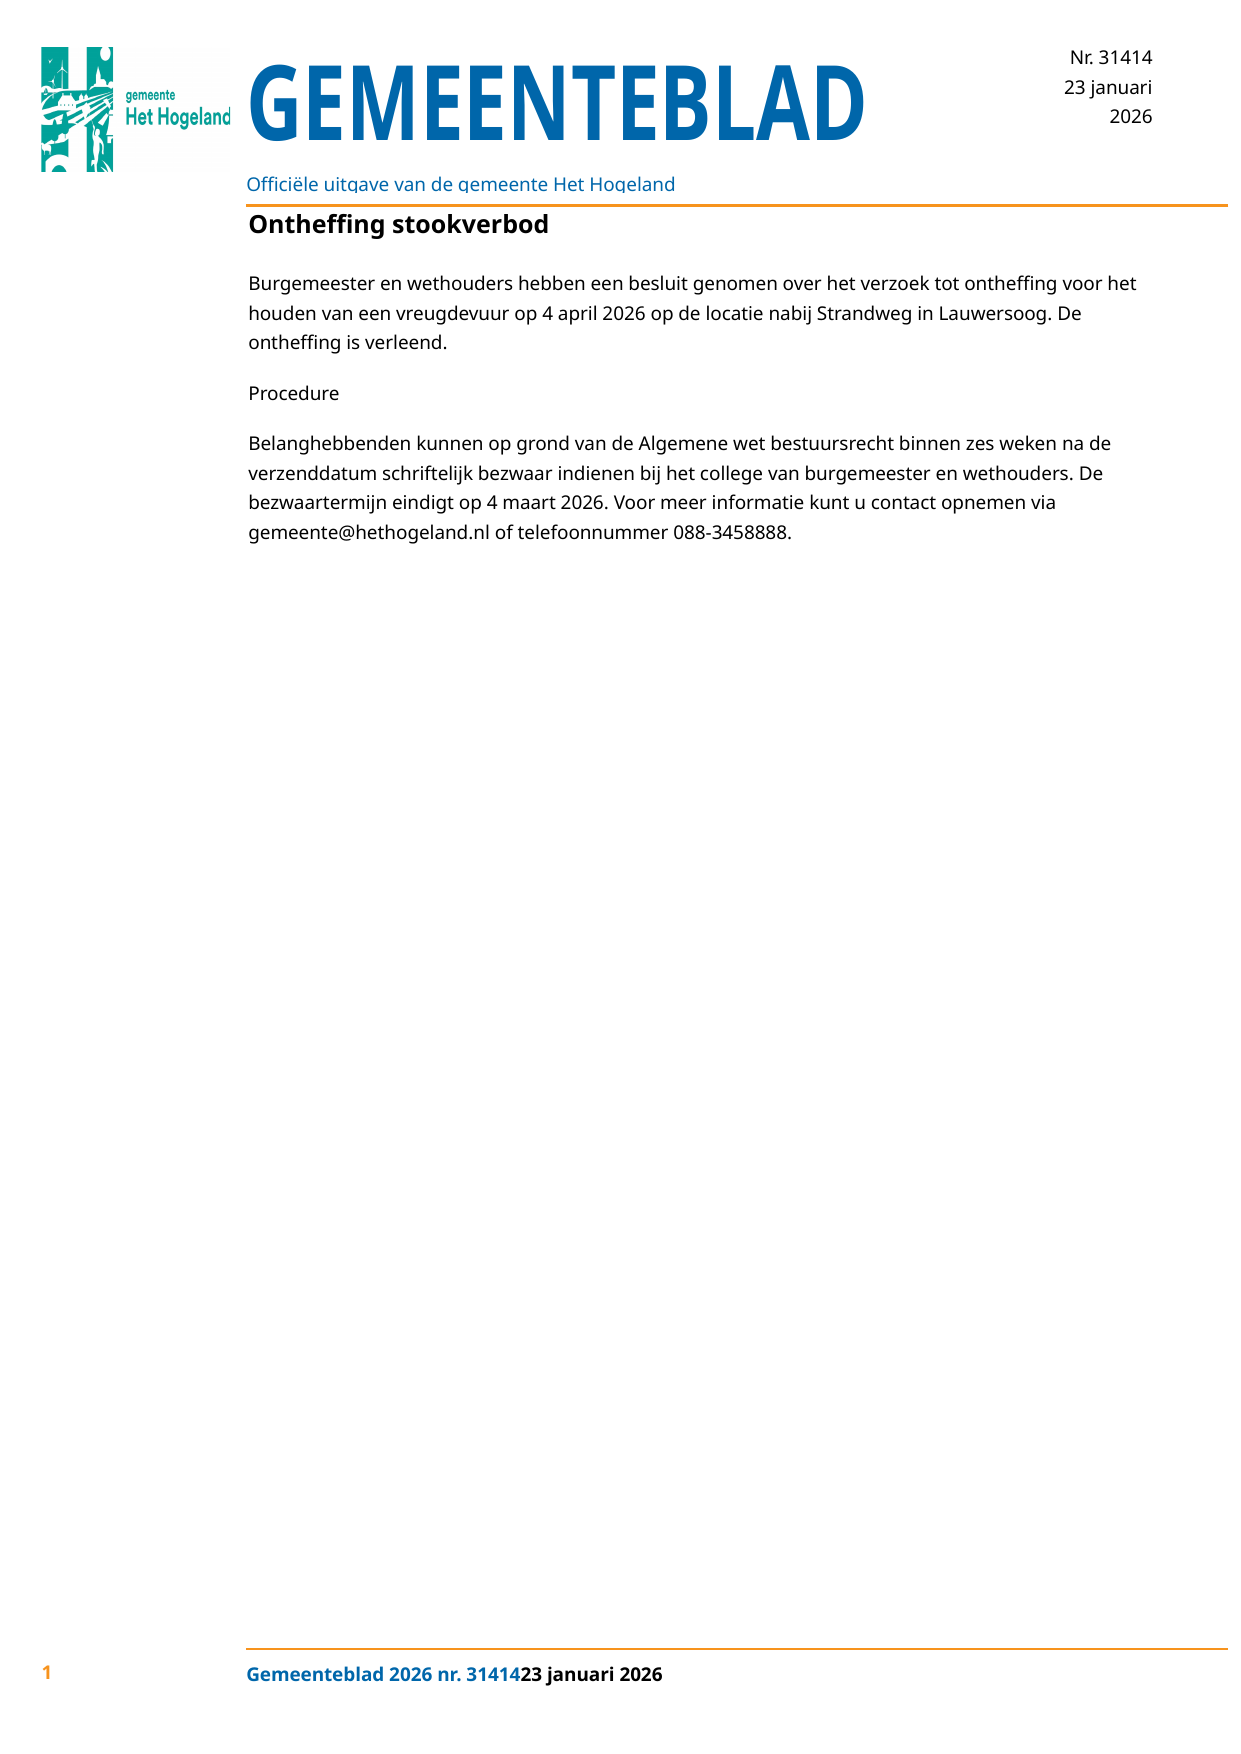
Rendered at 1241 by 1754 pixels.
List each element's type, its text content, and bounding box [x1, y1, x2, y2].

picture [41, 47, 231, 172]
text Procedure [248, 380, 1152, 406]
text Belanghebbenden kunnen op grond van de Algemene wet bestuursrecht binnen zes weken na de verzenddatum schriftelijk bezwaar indienen bij het college van burgemeester en wethouders. De bezwaartermijn eindigt op 4 maart 2026. Voor meer informatie kunt u contact opnemen via gemeente@hethogeland.nl of telefoonnummer 088-3458888. [248, 430, 1152, 545]
text Ontheffing stookverbod [248, 207, 1152, 241]
text Burgemeester en wethouders hebben een besluit genomen over het verzoek tot ontheffing voor het houden van een vreugdevuur op 4 april 2026 op de locatie nabij Strandweg in Lauwersoog. De ontheffing is verleend. [248, 270, 1152, 355]
